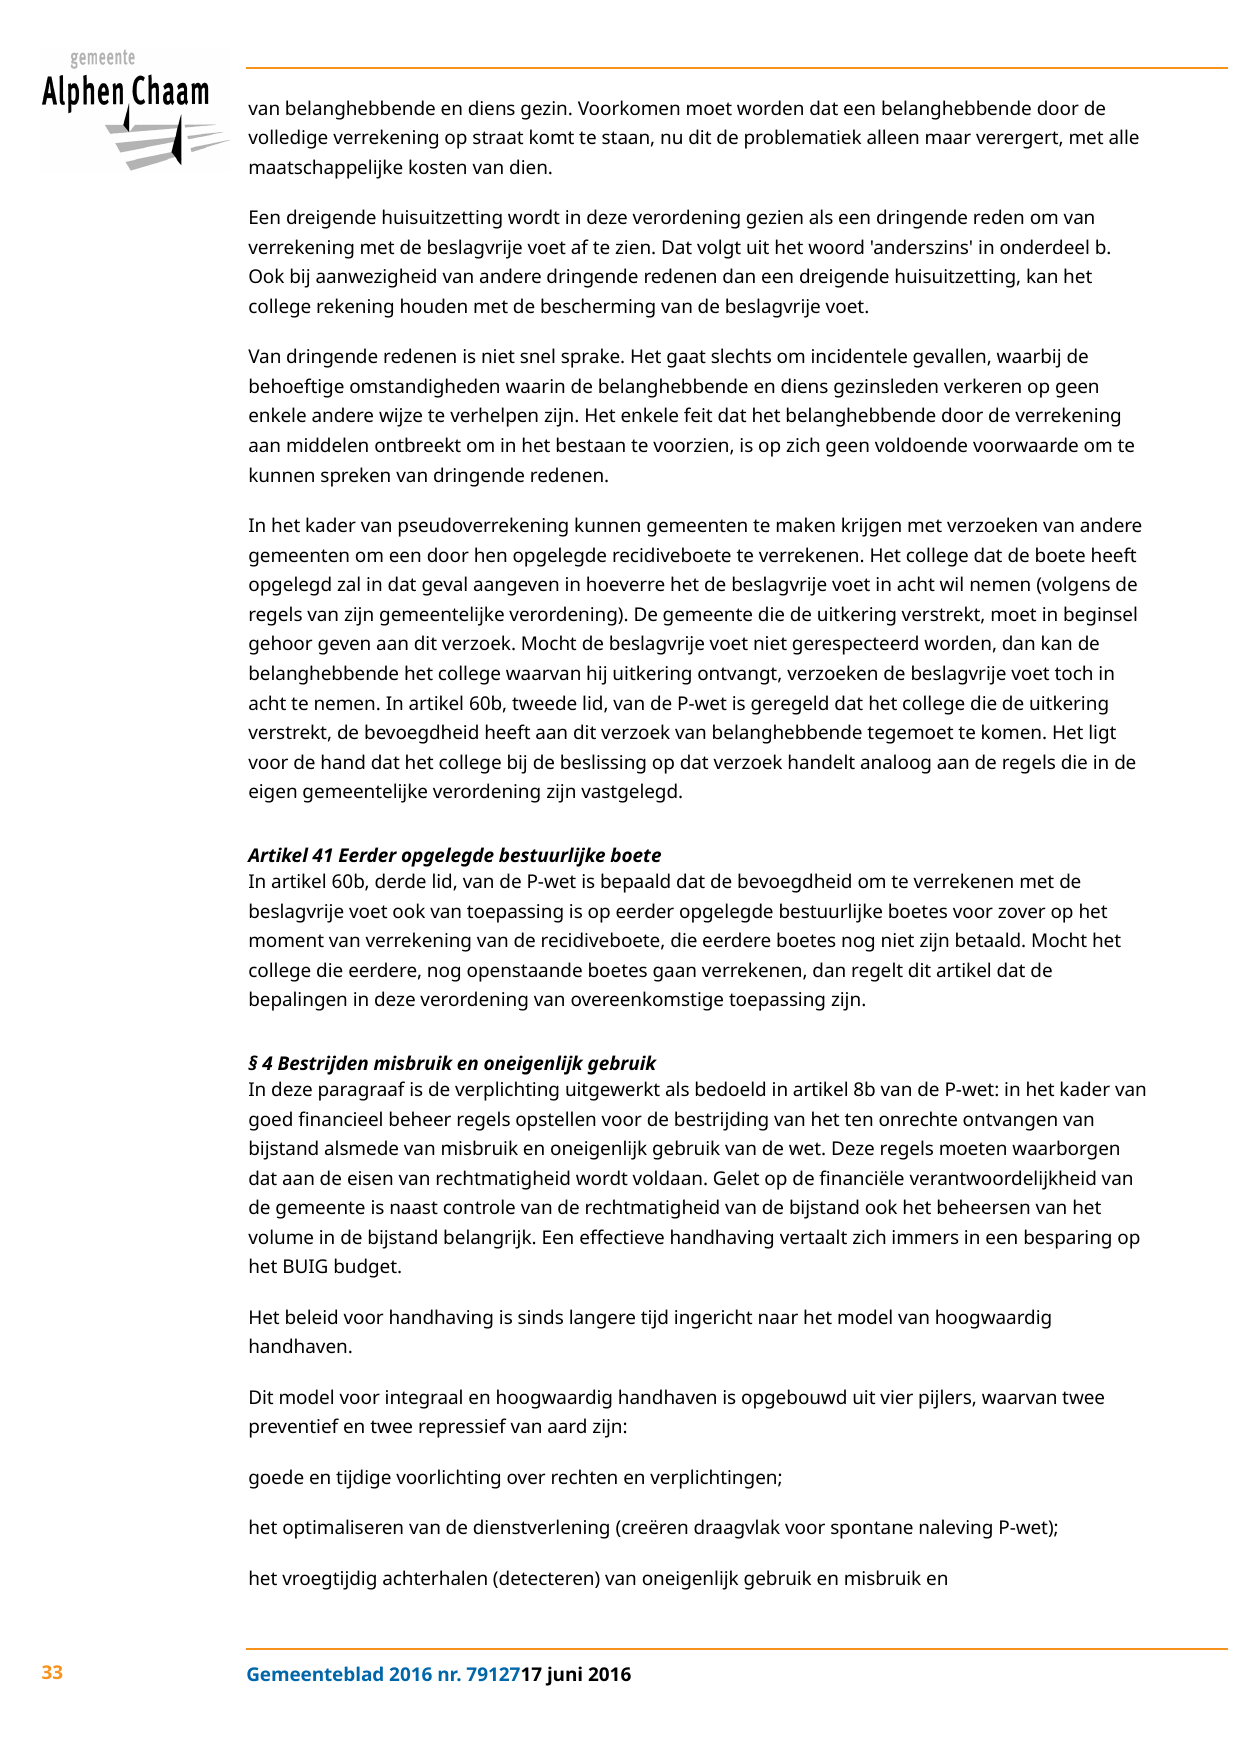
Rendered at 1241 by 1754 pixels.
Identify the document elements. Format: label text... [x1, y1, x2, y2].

text In artikel 60b, derde lid, van de P-wet is bepaald dat de bevoegdheid om te verrekenen met de beslagvrije voet ook van toepassing is op eerder opgelegde bestuurlijke boetes voor zover op het moment van verrekening van de recidiveboete, die eerdere boetes nog niet zijn betaald. Mocht het college die eerdere, nog openstaande boetes gaan verrekenen, dan regelt dit artikel dat de bepalingen in deze verordening van overeenkomstige toepassing zijn. [248, 868, 1152, 1012]
text Een dreigende huisuitzetting wordt in deze verordening gezien als een dringende reden om van verrekening met de beslagvrije voet af te zien. Dat volgt uit het woord 'anderszins' in onderdeel b. Ook bij aanwezigheid van andere dringende redenen dan een dreigende huisuitzetting, kan het college rekening houden met de bescherming van de beslagvrije voet. [248, 204, 1152, 319]
text Artikel 41 Eerder opgelegde bestuurlijke boete [248, 842, 1152, 868]
text goede en tijdige voorlichting over rechten en verplichtingen; [248, 1464, 1152, 1490]
text Het beleid voor handhaving is sinds langere tijd ingericht naar het model van hoogwaardig handhaven. [248, 1304, 1152, 1359]
text het optimaliseren van de dienstverlening (creëren draagvlak voor spontane naleving P-wet); [248, 1514, 1152, 1540]
text In het kader van pseudoverrekening kunnen gemeenten te maken krijgen met verzoeken van andere gemeenten om een door hen opgelegde recidiveboete te verrekenen. Het college dat de boete heeft opgelegd zal in dat geval aangeven in hoeverre het de beslagvrije voet in acht wil nemen (volgens de regels van zijn gemeentelijke verordening). De gemeente die de uitkering verstrekt, moet in beginsel gehoor geven aan dit verzoek. Mocht de beslagvrije voet niet gerespecteerd worden, dan kan de belanghebbende het college waarvan hij uitkering ontvangt, verzoeken de beslagvrije voet toch in acht te nemen. In artikel 60b, tweede lid, van de P-wet is geregeld dat het college die de uitkering verstrekt, de bevoegdheid heeft aan dit verzoek van belanghebbende tegemoet te komen. Het ligt voor de hand dat het college bij de beslissing op dat verzoek handelt analoog aan de regels die in de eigen gemeentelijke verordening zijn vastgelegd. [248, 512, 1152, 804]
text § 4 Bestrijden misbruik en oneigenlijk gebruik [248, 1051, 1152, 1076]
text In deze paragraaf is de verplichting uitgewerkt als bedoeld in artikel 8b van de P-wet: in het kader van goed financieel beheer regels opstellen voor de bestrijding van het ten onrechte ontvangen van bijstand alsmede van misbruik en oneigenlijk gebruik van de wet. Deze regels moeten waarborgen dat aan de eisen van rechtmatigheid wordt voldaan. Gelet op de financiële verantwoordelijkheid van de gemeente is naast controle van de rechtmatigheid van de bijstand ook het beheersen van het volume in de bijstand belangrijk. Een effectieve handhaving vertaalt zich immers in een besparing op het BUIG budget. [248, 1076, 1152, 1279]
text Dit model voor integraal en hoogwaardig handhaven is opgebouwd uit vier pijlers, waarvan twee preventief en twee repressief van aard zijn: [248, 1384, 1152, 1439]
text Van dringende redenen is niet snel sprake. Het gaat slechts om incidentele gevallen, waarbij de behoeftige omstandigheden waarin de belanghebbende en diens gezinsleden verkeren op geen enkele andere wijze te verhelpen zijn. Het enkele feit dat het belanghebbende door de verrekening aan middelen ontbreekt om in het bestaan te voorzien, is op zich geen voldoende voorwaarde om te kunnen spreken van dringende redenen. [248, 343, 1152, 488]
text van belanghebbende en diens gezin. Voorkomen moet worden dat een belanghebbende door de volledige verrekening op straat komt te staan, nu dit de problematiek alleen maar verergert, met alle maatschappelijke kosten van dien. [248, 95, 1152, 180]
text het vroegtijdig achterhalen (detecteren) van oneigenlijk gebruik en misbruik en [248, 1565, 1152, 1591]
picture [41, 47, 231, 172]
